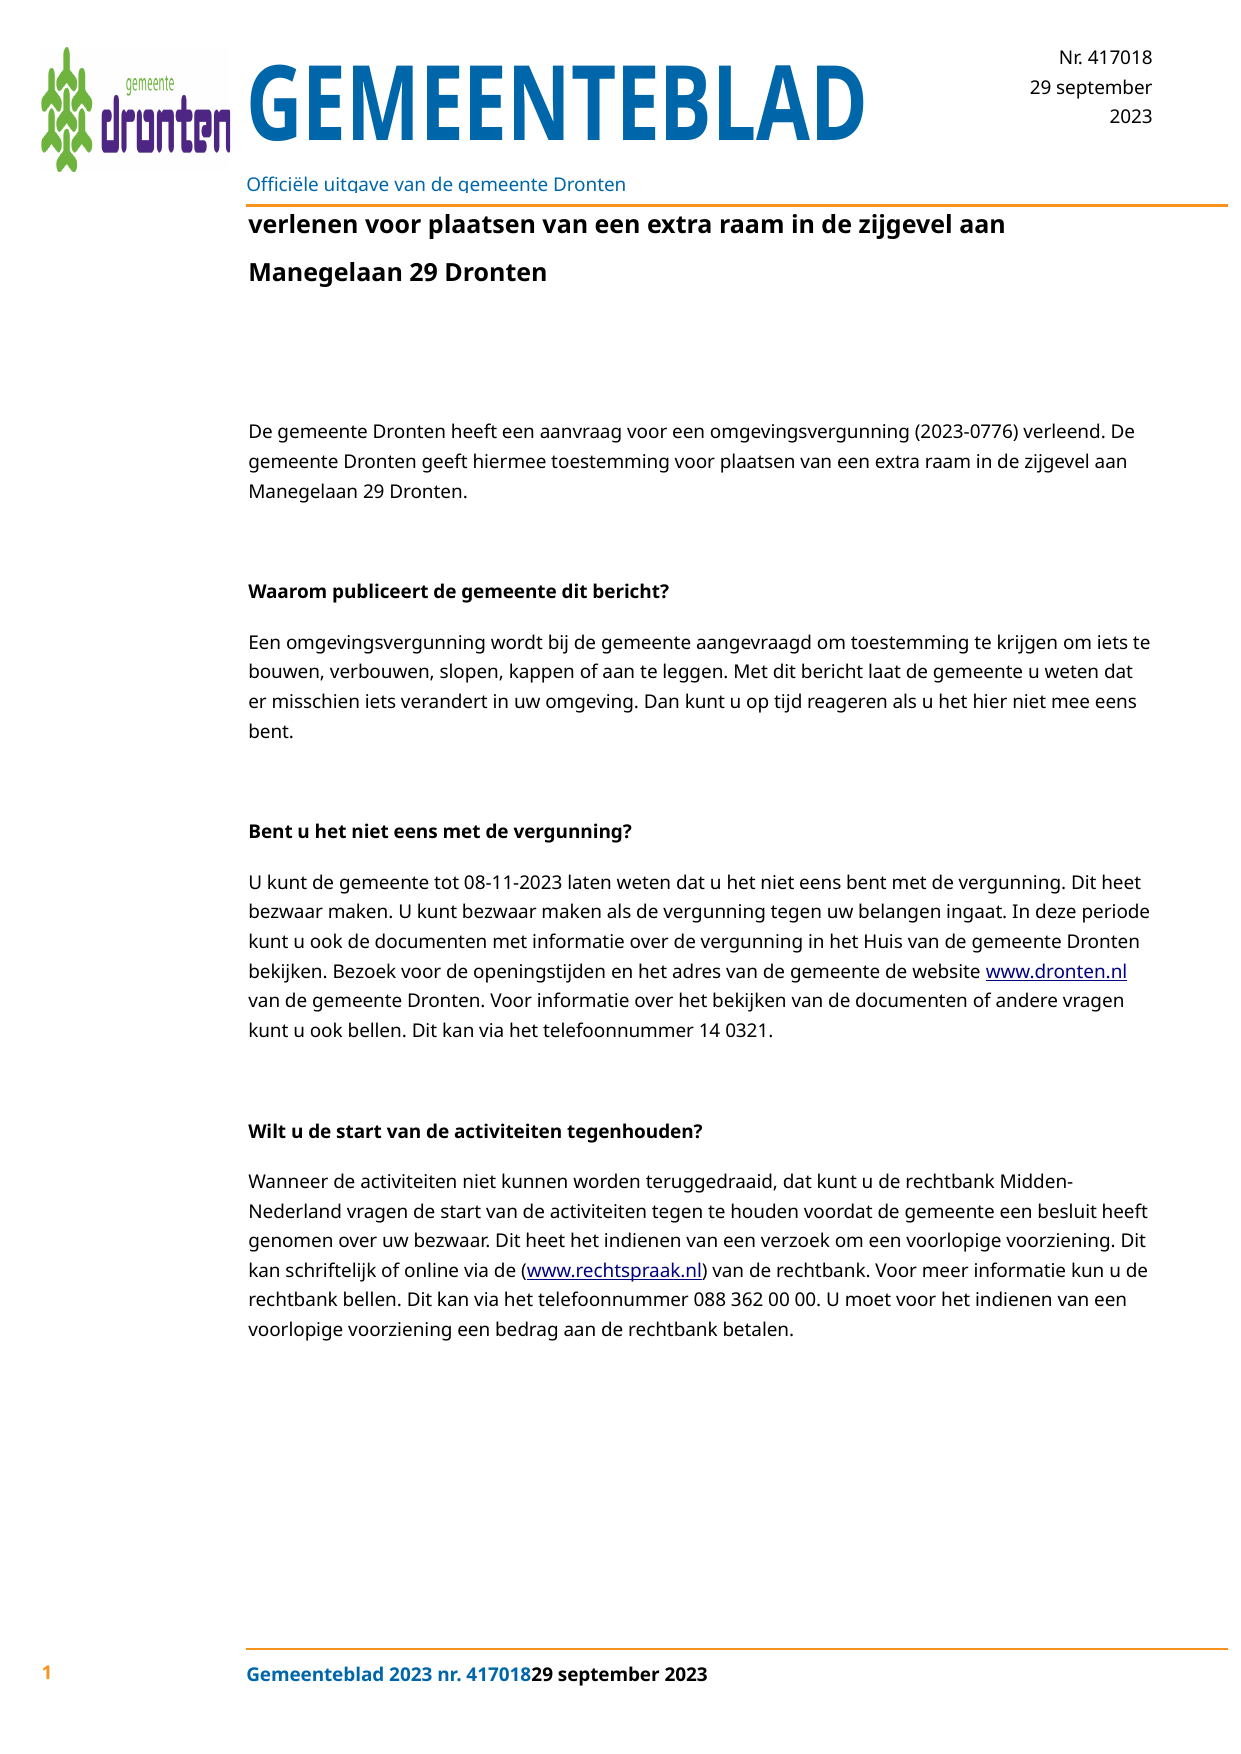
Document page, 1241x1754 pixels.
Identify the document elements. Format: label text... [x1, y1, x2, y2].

text Wanneer de activiteiten niet kunnen worden teruggedraaid, dat kunt u de rechtbank Midden-Nederland vragen de start van de activiteiten tegen te houden voordat de gemeente een besluit heeft genomen over uw bezwaar. Dit heet het indienen van een verzoek om een voorlopige voorziening. Dit kan schriftelijk of online via de (www.rechtspraak.nl) van de rechtbank. Voor meer informatie kun u de rechtbank bellen. Dit kan via het telefoonnummer 088 362 00 00. U moet voor het indienen van een voorlopige voorziening een bedrag aan de rechtbank betalen. [248, 1168, 1152, 1342]
text Wilt u de start van de activiteiten tegenhouden? [248, 1118, 1152, 1144]
text U kunt de gemeente tot 08-11-2023 laten weten dat u het niet eens bent met de vergunning. Dit heet bezwaar maken. U kunt bezwaar maken als de vergunning tegen uw belangen ingaat. In deze periode kunt u ook de documenten met informatie over de vergunning in het Huis van de gemeente Dronten bekijken. Bezoek voor de openingstijden en het adres van de gemeente de website www.dronten.nl van de gemeente Dronten. Voor informatie over het bekijken van de documenten of andere vragen kunt u ook bellen. Dit kan via het telefoonnummer 14 0321. [248, 869, 1152, 1043]
text Een omgevingsvergunning wordt bij de gemeente aangevraagd om toestemming te krijgen om iets te bouwen, verbouwen, slopen, kappen of aan te leggen. Met dit bericht laat de gemeente u weten dat er misschien iets verandert in uw omgeving. Dan kunt u op tijd reageren als u het hier niet mee eens bent. [248, 629, 1152, 744]
text Waarom publiceert de gemeente dit bericht? [248, 579, 1152, 604]
text De gemeente Dronten heeft een aanvraag voor een omgevingsvergunning (2023-0776) verleend. De gemeente Dronten geeft hiermee toestemming voor plaatsen van een extra raam in de zijgevel aan Manegelaan 29 Dronten. [248, 419, 1152, 504]
text Bent u het niet eens met de vergunning? [248, 819, 1152, 844]
picture [41, 47, 231, 172]
text verlenen voor plaatsen van een extra raam in de zijgevel aan Manegelaan 29 Dronten [248, 207, 1152, 288]
